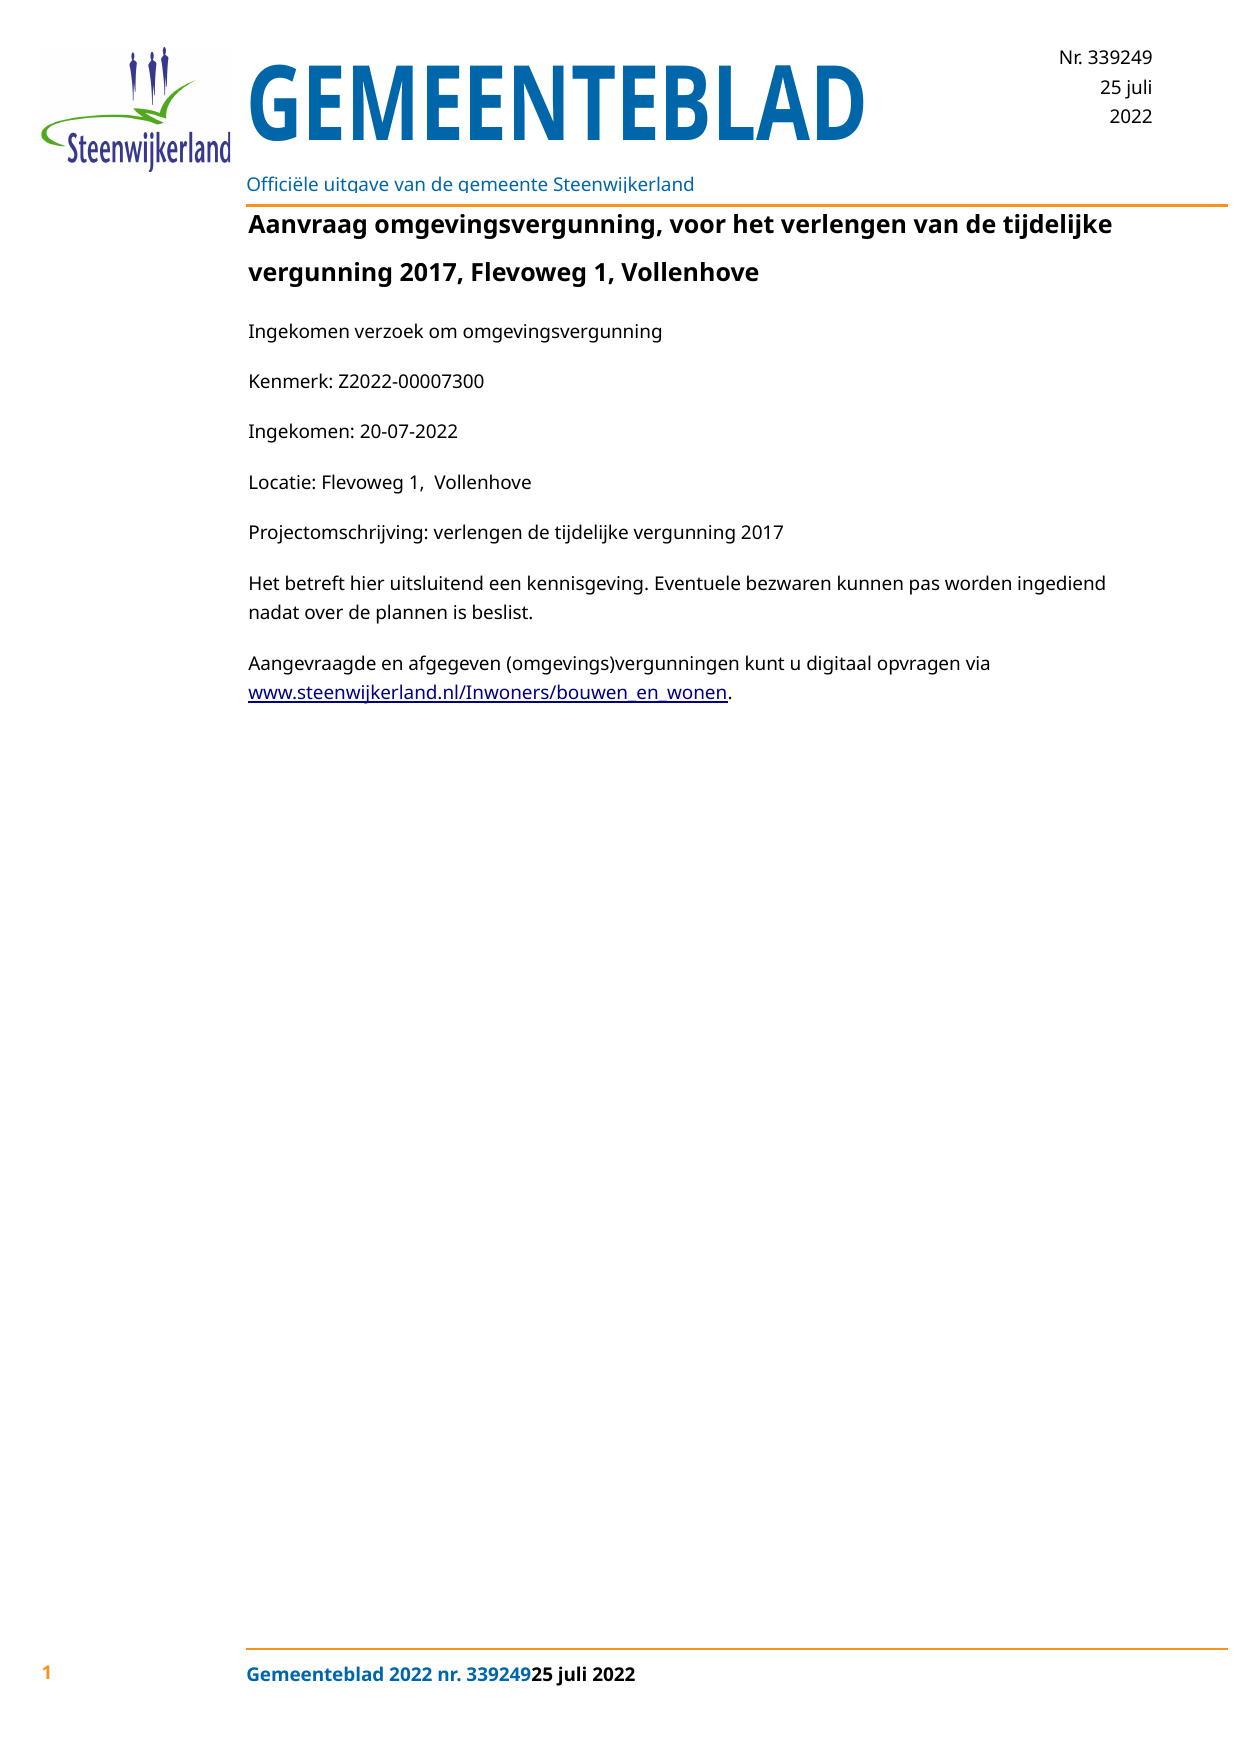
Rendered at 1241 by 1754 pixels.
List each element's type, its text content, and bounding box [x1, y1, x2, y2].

text Ingekomen verzoek om omgevingsvergunning [248, 318, 1152, 344]
text Ingekomen: 20-07-2022 [248, 419, 1152, 444]
picture [41, 47, 231, 172]
text Kenmerk: Z2022-00007300 [248, 368, 1152, 394]
text Aangevraagde en afgegeven (omgevings)vergunningen kunt u digitaal opvragen via www.steenwijkerland.nl/Inwoners/bouwen_en_wonen. [248, 650, 1152, 705]
text Aanvraag omgevingsvergunning, voor het verlengen van de tijdelijke vergunning 2017, Flevoweg 1, Vollenhove [248, 207, 1152, 288]
text Locatie: Flevoweg 1, Vollenhove [248, 469, 1152, 495]
text Projectomschrijving: verlengen de tijdelijke vergunning 2017 [248, 519, 1152, 545]
text Het betreft hier uitsluitend een kennisgeving. Eventuele bezwaren kunnen pas worden ingediend nadat over de plannen is beslist. [248, 570, 1152, 625]
